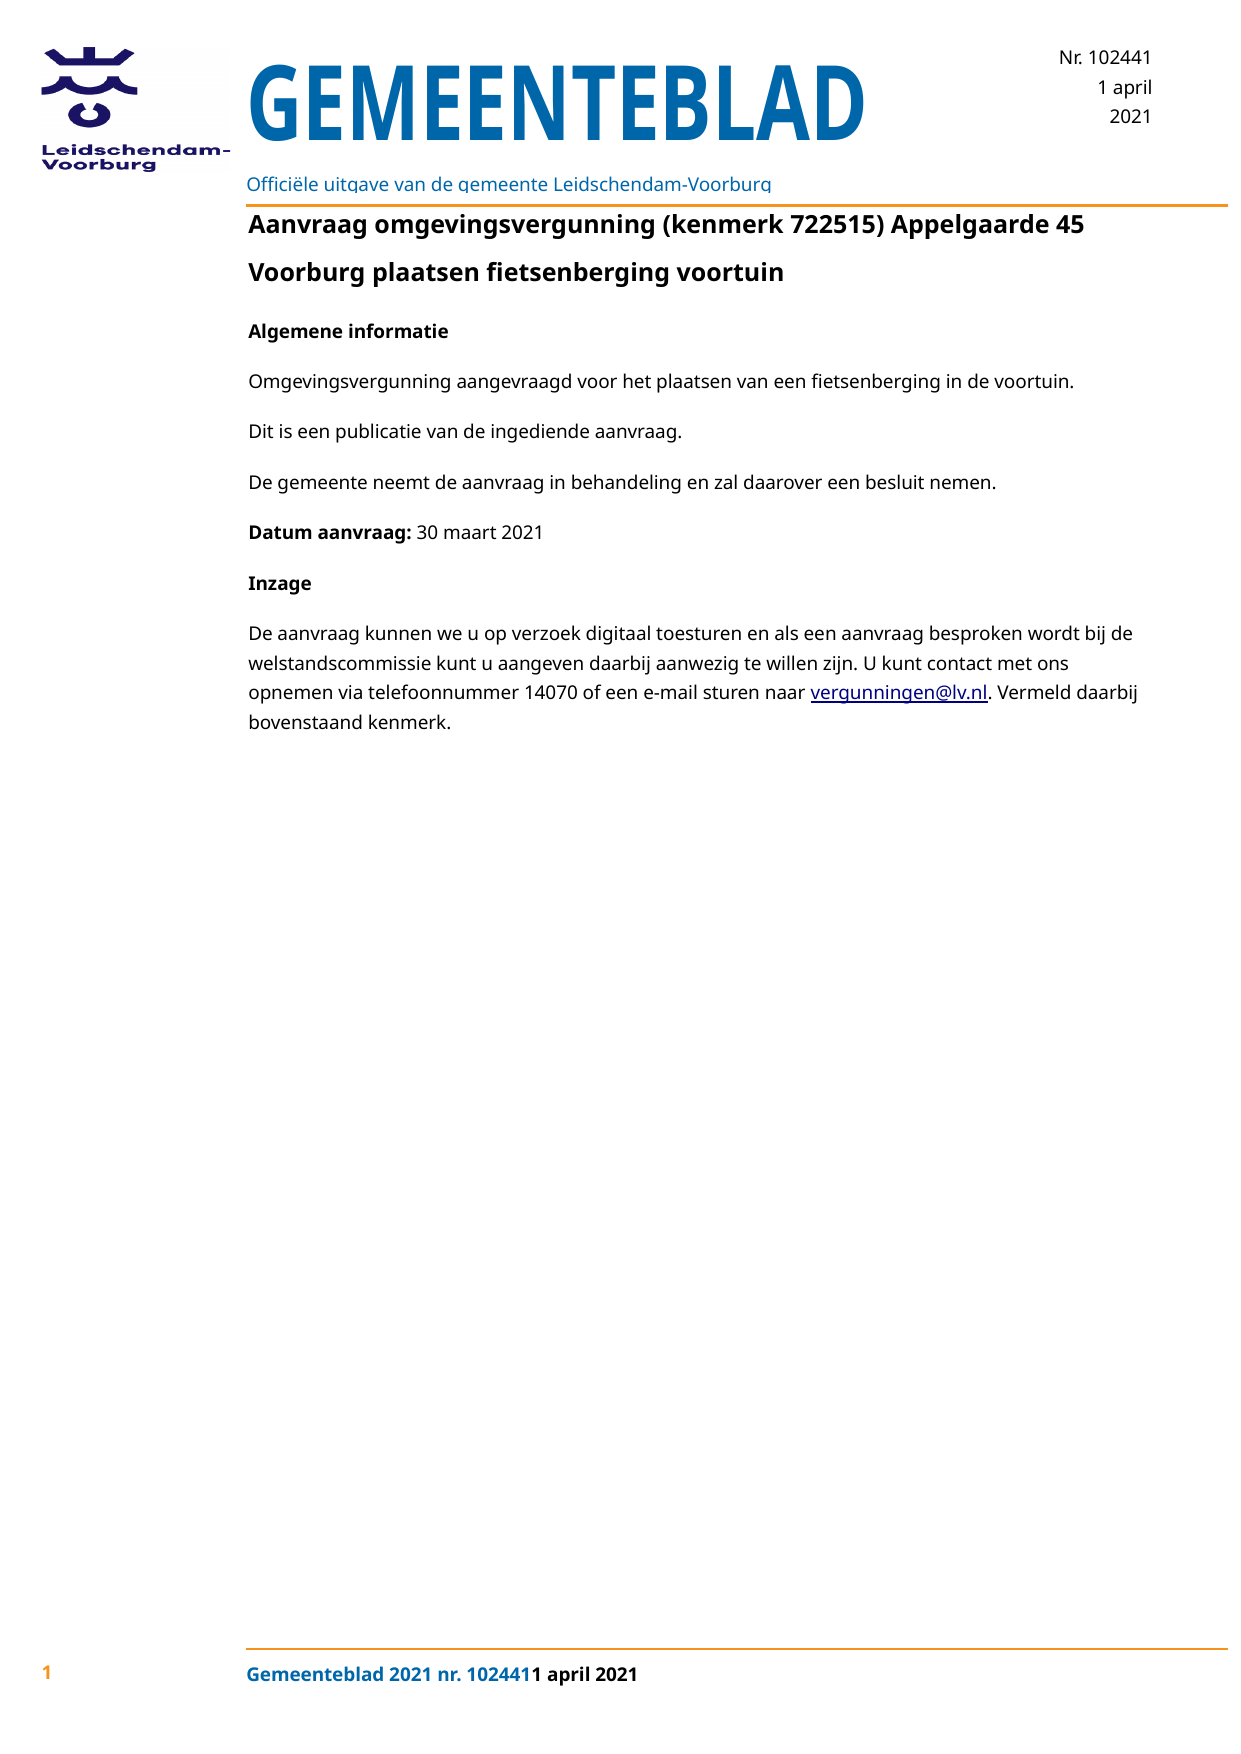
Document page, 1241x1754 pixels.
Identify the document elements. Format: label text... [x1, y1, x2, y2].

text Datum aanvraag: 30 maart 2021 [248, 519, 1152, 545]
text De aanvraag kunnen we u op verzoek digitaal toesturen en als een aanvraag besproken wordt bij de welstandscommissie kunt u aangeven daarbij aanwezig te willen zijn. U kunt contact met ons opnemen via telefoonnummer 14070 of een e-mail sturen naar vergunningen@lv.nl. Vermeld daarbij bovenstaand kenmerk. [248, 620, 1152, 735]
text Omgevingsvergunning aangevraagd voor het plaatsen van een fietsenberging in de voortuin. [248, 368, 1152, 394]
text Dit is een publicatie van de ingediende aanvraag. [248, 419, 1152, 444]
text Inzage [248, 570, 1152, 596]
text De gemeente neemt de aanvraag in behandeling en zal daarover een besluit nemen. [248, 469, 1152, 495]
text Algemene informatie [248, 318, 1152, 344]
text Aanvraag omgevingsvergunning (kenmerk 722515) Appelgaarde 45 Voorburg plaatsen fietsenberging voortuin [248, 207, 1152, 288]
picture [41, 47, 231, 172]
